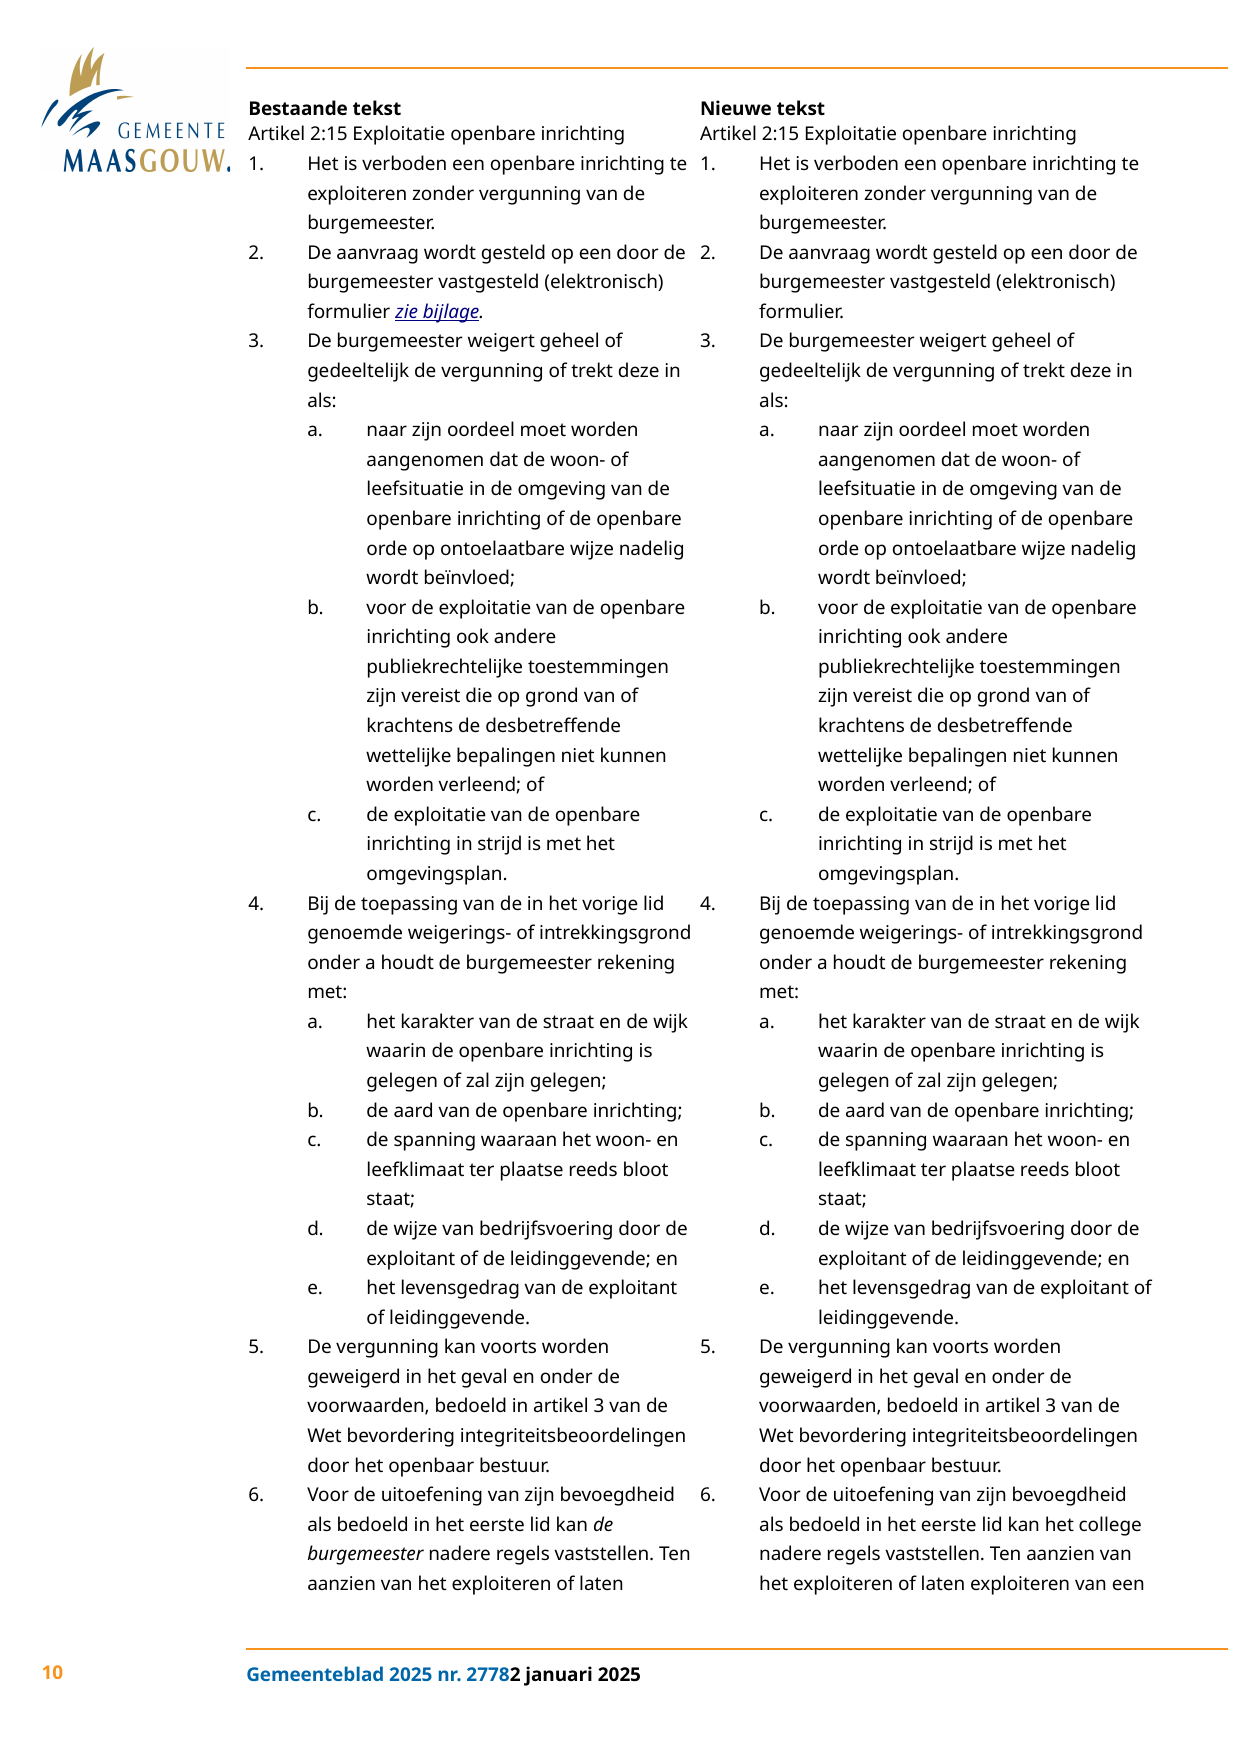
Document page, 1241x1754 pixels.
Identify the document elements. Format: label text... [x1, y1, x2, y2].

table_header Nieuwe tekst [700, 95, 1152, 121]
table_header Bestaande tekst [248, 95, 700, 121]
table_cell Artikel 2:15 Exploitatie openbare inrichting Het is verboden een openbare inrichting te exploiteren zonder vergunning van de burgemeester. De aanvraag wordt gesteld op een door de burgemeester vastgesteld (elektronisch) formulier zie bijlage. De burgemeester weigert geheel of gedeeltelijk de vergunning of trekt deze in als: naar zijn oordeel moet worden aangenomen dat de woon- of leefsituatie in de omgeving van de openbare inrichting of de openbare orde op ontoelaatbare wijze nadelig wordt beïnvloed; voor de exploitatie van de openbare inrichting ook andere publiekrechtelijke toestemmingen zijn vereist die op grond van of krachtens de desbetreffende wettelijke bepalingen niet kunnen worden verleend; of de exploitatie van de openbare inrichting in strijd is met het omgevingsplan. Bij de toepassing van de in het vorige lid genoemde weigerings- of intrekkingsgrond onder a houdt de burgemeester rekening met: het karakter van de straat en de wijk waarin de openbare inrichting is gelegen of zal zijn gelegen; de aard van de openbare inrichting; de spanning waaraan het woon- en leefklimaat ter plaatse reeds bloot staat; de wijze van bedrijfsvoering door de exploitant of de leidinggevende; en het levensgedrag van de exploitant of leidinggevende. De vergunning kan voorts worden geweigerd in het geval en onder de voorwaarden, bedoeld in artikel 3 van de Wet bevordering integriteitsbeoordelingen door het openbaar bestuur. Voor de uitoefening van zijn bevoegdheid als bedoeld in het eerste lid kan de burgemeester nadere regels vaststellen. Ten aanzien van het exploiteren of laten [248, 121, 700, 1596]
table_cell Artikel 2:15 Exploitatie openbare inrichting Het is verboden een openbare inrichting te exploiteren zonder vergunning van de burgemeester. De aanvraag wordt gesteld op een door de burgemeester vastgesteld (elektronisch) formulier. De burgemeester weigert geheel of gedeeltelijk de vergunning of trekt deze in als: naar zijn oordeel moet worden aangenomen dat de woon- of leefsituatie in de omgeving van de openbare inrichting of de openbare orde op ontoelaatbare wijze nadelig wordt beïnvloed; voor de exploitatie van de openbare inrichting ook andere publiekrechtelijke toestemmingen zijn vereist die op grond van of krachtens de desbetreffende wettelijke bepalingen niet kunnen worden verleend; of de exploitatie van de openbare inrichting in strijd is met het omgevingsplan. Bij de toepassing van de in het vorige lid genoemde weigerings- of intrekkingsgrond onder a houdt de burgemeester rekening met: het karakter van de straat en de wijk waarin de openbare inrichting is gelegen of zal zijn gelegen; de aard van de openbare inrichting; de spanning waaraan het woon- en leefklimaat ter plaatse reeds bloot staat; de wijze van bedrijfsvoering door de exploitant of de leidinggevende; en het levensgedrag van de exploitant of leidinggevende. De vergunning kan voorts worden geweigerd in het geval en onder de voorwaarden, bedoeld in artikel 3 van de Wet bevordering integriteitsbeoordelingen door het openbaar bestuur. Voor de uitoefening van zijn bevoegdheid als bedoeld in het eerste lid kan het college nadere regels vaststellen. Ten aanzien van het exploiteren of laten exploiteren van een [700, 121, 1152, 1596]
picture [41, 47, 231, 172]
